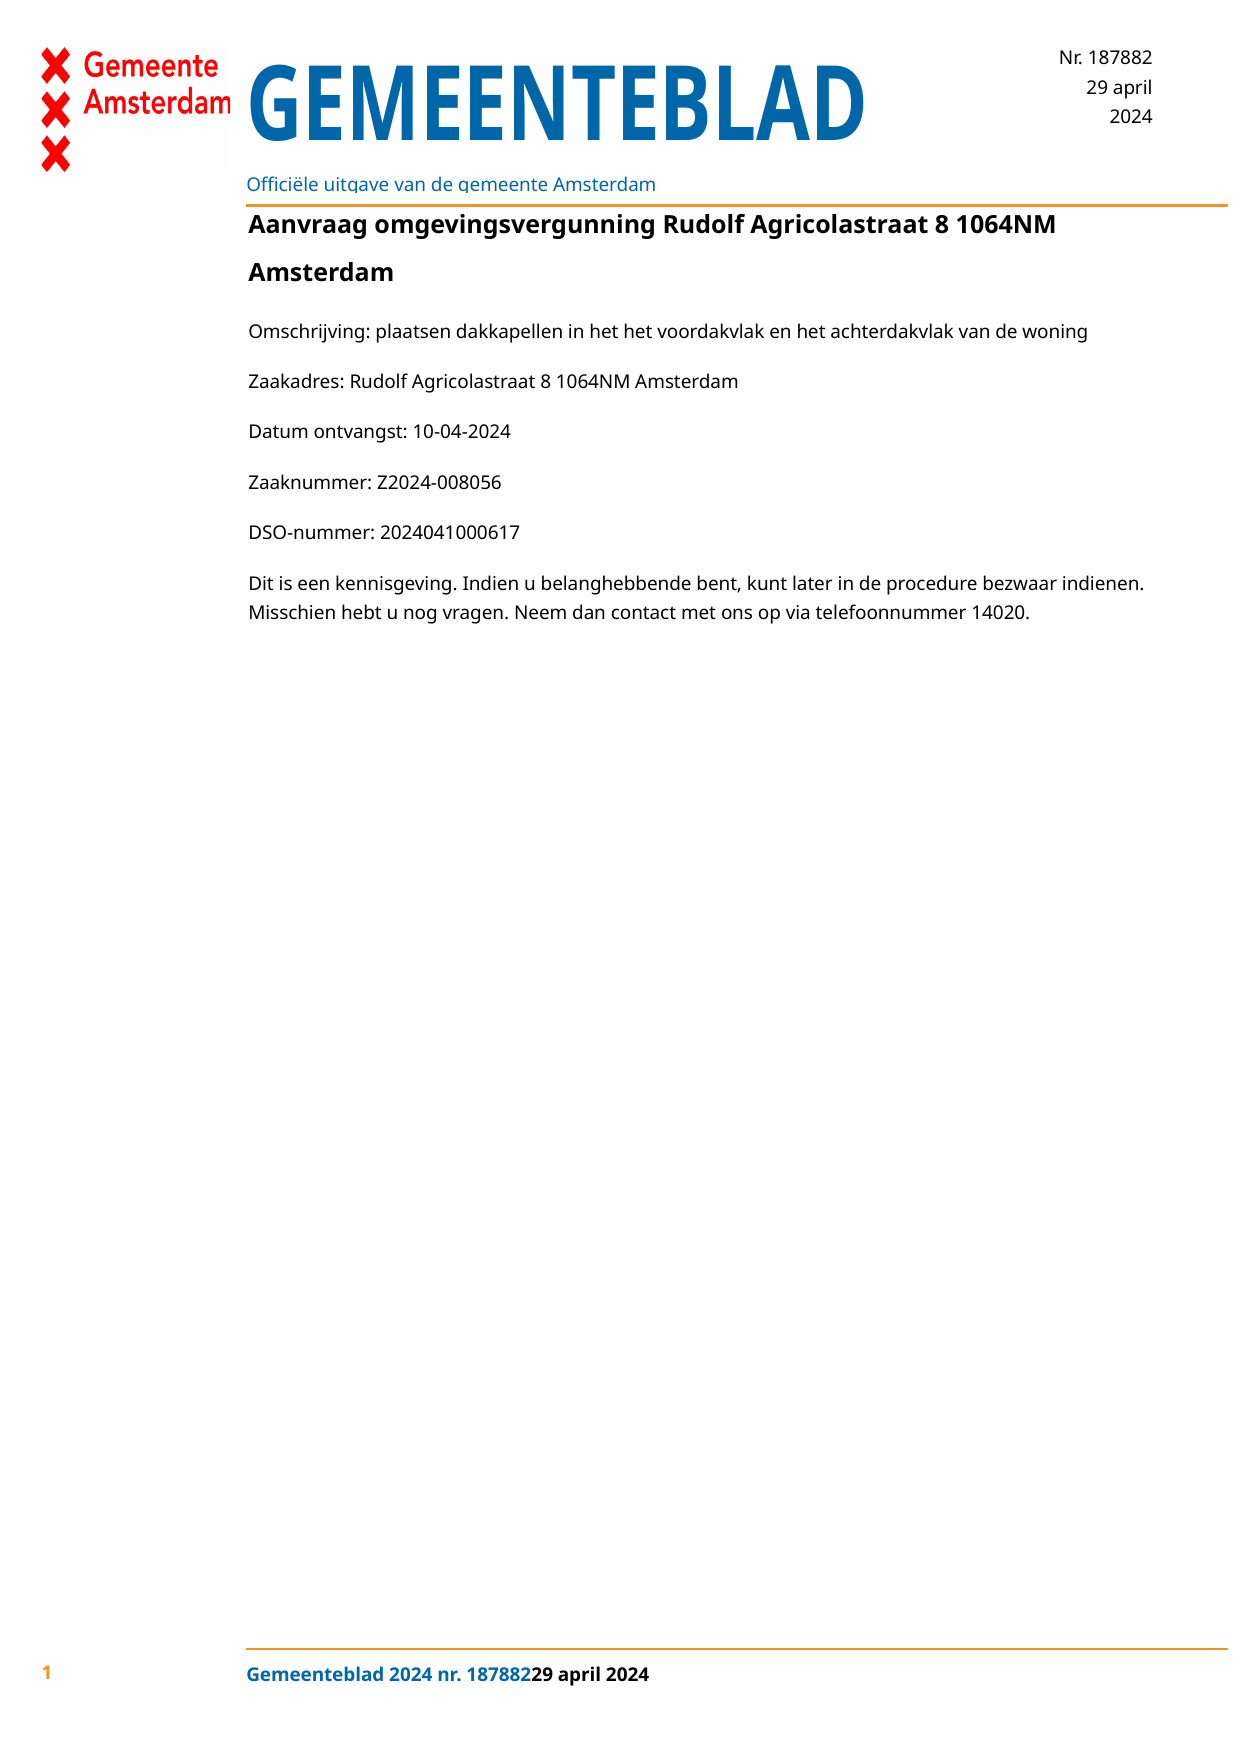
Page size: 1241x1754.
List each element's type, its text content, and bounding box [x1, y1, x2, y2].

text Dit is een kennisgeving. Indien u belanghebbende bent, kunt later in de procedure bezwaar indienen. Misschien hebt u nog vragen. Neem dan contact met ons op via telefoonnummer 14020. [248, 570, 1152, 625]
text Aanvraag omgevingsvergunning Rudolf Agricolastraat 8 1064NM Amsterdam [248, 207, 1152, 288]
text DSO-nummer: 2024041000617 [248, 519, 1152, 545]
text Omschrijving: plaatsen dakkapellen in het het voordakvlak en het achterdakvlak van de woning [248, 318, 1152, 344]
text Datum ontvangst: 10-04-2024 [248, 419, 1152, 444]
picture [41, 47, 231, 172]
text Zaakadres: Rudolf Agricolastraat 8 1064NM Amsterdam [248, 368, 1152, 394]
text Zaaknummer: Z2024-008056 [248, 469, 1152, 495]
